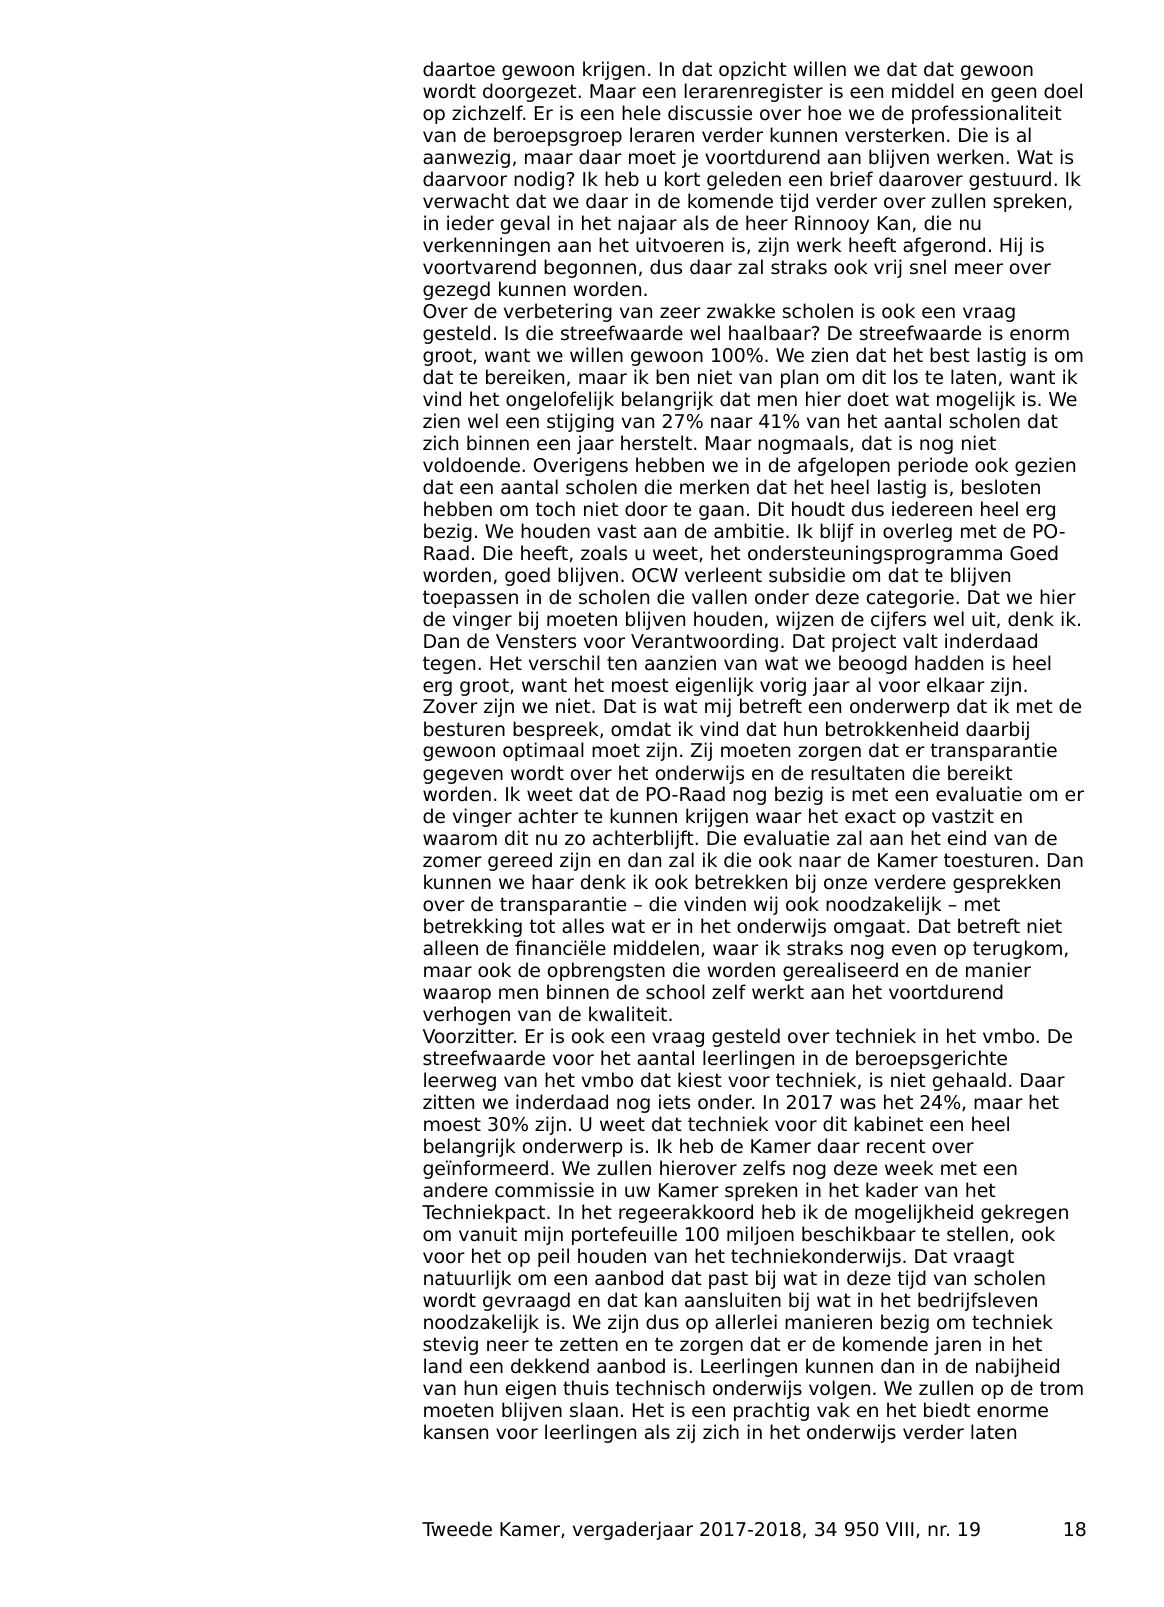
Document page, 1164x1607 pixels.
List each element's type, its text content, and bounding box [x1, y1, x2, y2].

text Voorzitter. Er is ook een vraag gesteld over techniek in het vmbo. De streefwaarde voor het aantal leerlingen in de beroepsgerichte leerweg van het vmbo dat kiest voor techniek, is niet gehaald. Daar zitten we inderdaad nog iets onder. In 2017 was het 24%, maar het moest 30% zijn. U weet dat techniek voor dit kabinet een heel belangrijk onderwerp is. Ik heb de Kamer daar recent over geïnformeerd. We zullen hierover zelfs nog deze week met een andere commissie in uw Kamer spreken in het kader van het Techniekpact. In het regeerakkoord heb ik de mogelijkheid gekregen om vanuit mijn portefeuille 100 miljoen beschikbaar te stellen, ook voor het op peil houden van het techniekonderwijs. Dat vraagt natuurlijk om een aanbod dat past bij wat in deze tijd van scholen wordt gevraagd en dat kan aansluiten bij wat in het bedrijfsleven noodzakelijk is. We zijn dus op allerlei manieren bezig om techniek stevig neer te zetten en te zorgen dat er de komende jaren in het land een dekkend aanbod is. Leerlingen kunnen dan in de nabijheid van hun eigen thuis technisch onderwijs volgen. We zullen op de trom moeten blijven slaan. Het is een prachtig vak en het biedt enorme kansen voor leerlingen als zij zich in het onderwijs verder laten [422, 1026, 1087, 1444]
text daartoe gewoon krijgen. In dat opzicht willen we dat dat gewoon wordt doorgezet. Maar een lerarenregister is een middel en geen doel op zichzelf. Er is een hele discussie over hoe we de professionaliteit van de beroepsgroep leraren verder kunnen versterken. Die is al aanwezig, maar daar moet je voortdurend aan blijven werken. Wat is daarvoor nodig? Ik heb u kort geleden een brief daarover gestuurd. Ik verwacht dat we daar in de komende tijd verder over zullen spreken, in ieder geval in het najaar als de heer Rinnooy Kan, die nu verkenningen aan het uitvoeren is, zijn werk heeft afgerond. Hij is voortvarend begonnen, dus daar zal straks ook vrij snel meer over gezegd kunnen worden. [422, 59, 1087, 301]
text Dan de Vensters voor Verantwoording. Dat project valt inderdaad tegen. Het verschil ten aanzien van wat we beoogd hadden is heel erg groot, want het moest eigenlijk vorig jaar al voor elkaar zijn. Zover zijn we niet. Dat is wat mij betreft een onderwerp dat ik met de besturen bespreek, omdat ik vind dat hun betrokkenheid daarbij gewoon optimaal moet zijn. Zij moeten zorgen dat er transparantie gegeven wordt over het onderwijs en de resultaten die bereikt worden. Ik weet dat de PO-Raad nog bezig is met een evaluatie om er de vinger achter te kunnen krijgen waar het exact op vastzit en waarom dit nu zo achterblijft. Die evaluatie zal aan het eind van de zomer gereed zijn en dan zal ik die ook naar de Kamer toesturen. Dan kunnen we haar denk ik ook betrekken bij onze verdere gesprekken over de transparantie – die vinden wij ook noodzakelijk – met betrekking tot alles wat er in het onderwijs omgaat. Dat betreft niet alleen de financiële middelen, waar ik straks nog even op terugkom, maar ook de opbrengsten die worden gerealiseerd en de manier waarop men binnen de school zelf werkt aan het voortdurend verhogen van de kwaliteit. [422, 631, 1087, 1026]
text Over de verbetering van zeer zwakke scholen is ook een vraag gesteld. Is die streefwaarde wel haalbaar? De streefwaarde is enorm groot, want we willen gewoon 100%. We zien dat het best lastig is om dat te bereiken, maar ik ben niet van plan om dit los te laten, want ik vind het ongelofelijk belangrijk dat men hier doet wat mogelijk is. We zien wel een stijging van 27% naar 41% van het aantal scholen dat zich binnen een jaar herstelt. Maar nogmaals, dat is nog niet voldoende. Overigens hebben we in de afgelopen periode ook gezien dat een aantal scholen die merken dat het heel lastig is, besloten hebben om toch niet door te gaan. Dit houdt dus iedereen heel erg bezig. We houden vast aan de ambitie. Ik blijf in overleg met de PO-Raad. Die heeft, zoals u weet, het ondersteuningsprogramma Goed worden, goed blijven. OCW verleent subsidie om dat te blijven toepassen in de scholen die vallen onder deze categorie. Dat we hier de vinger bij moeten blijven houden, wijzen de cijfers wel uit, denk ik. [422, 301, 1087, 631]
